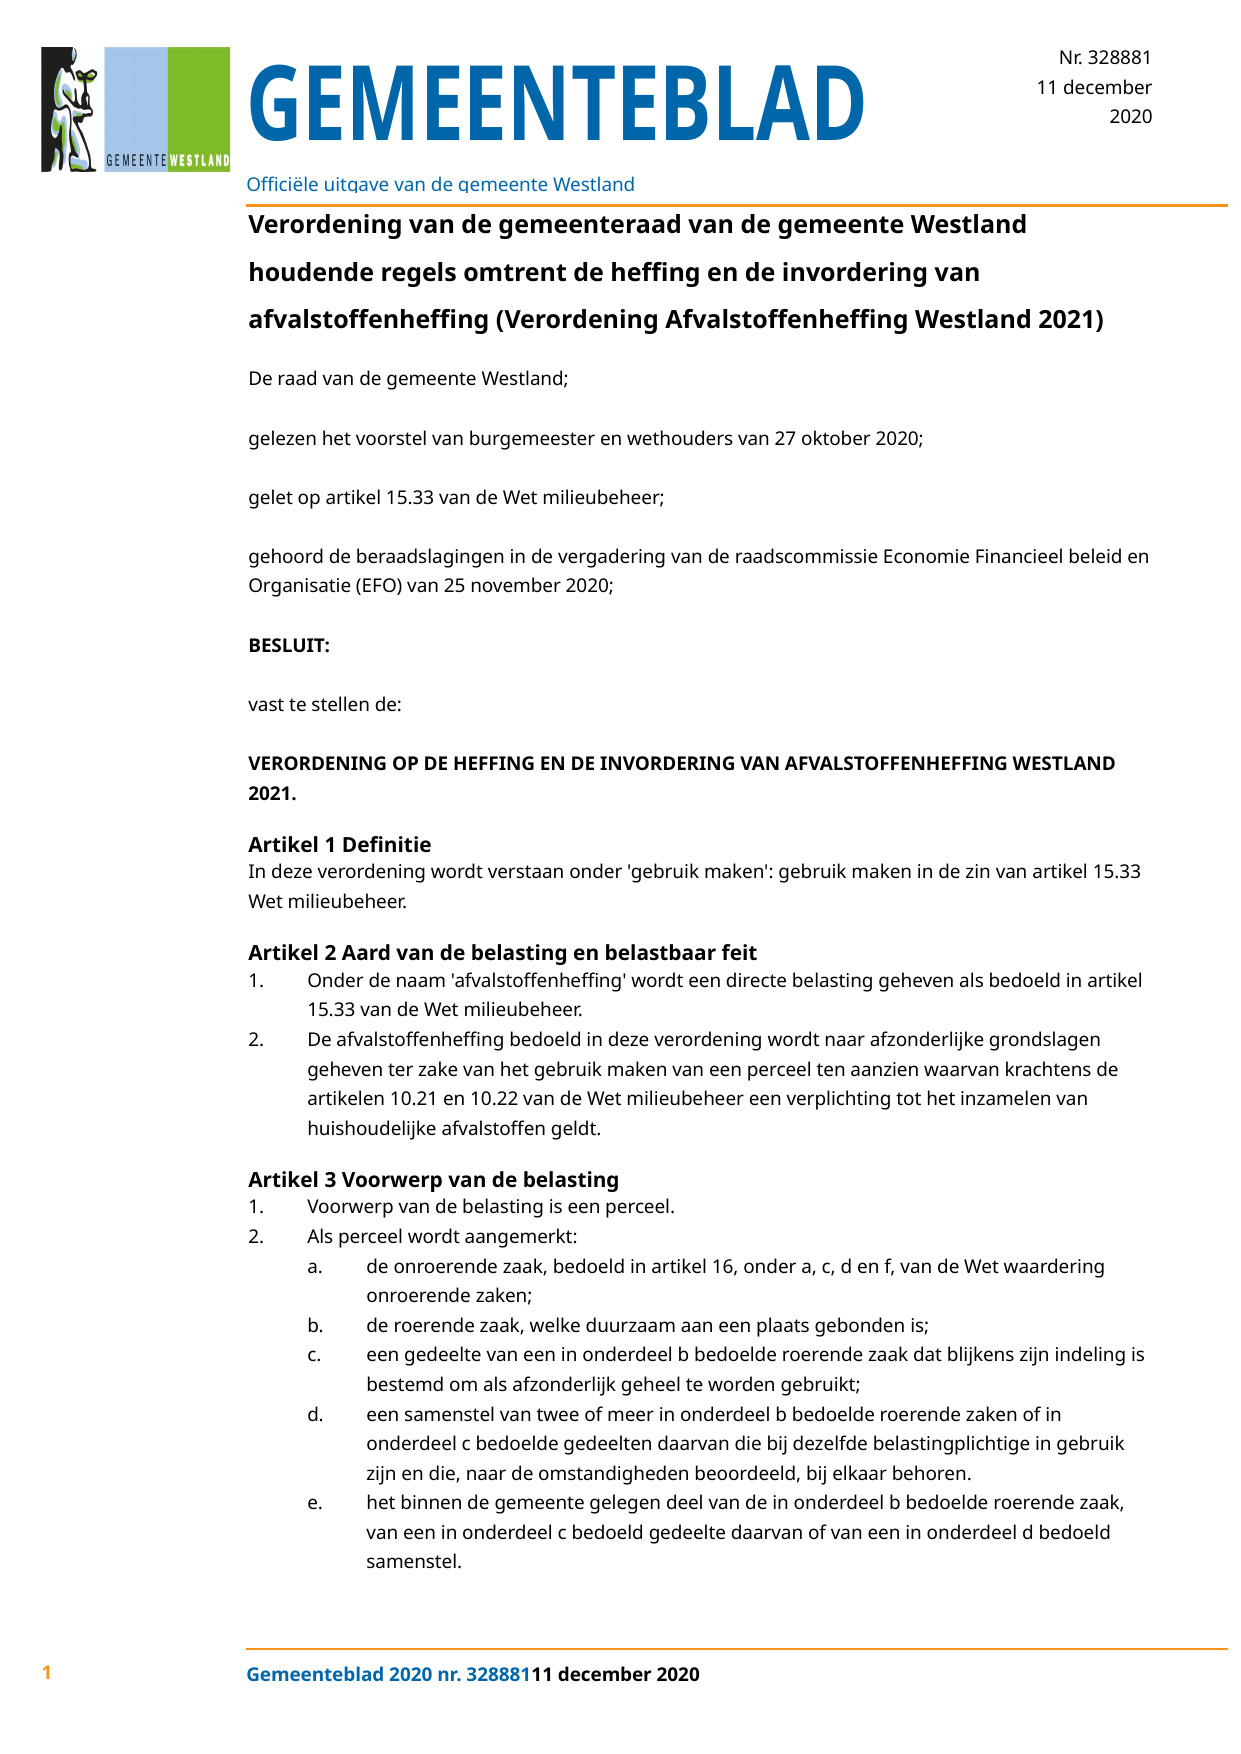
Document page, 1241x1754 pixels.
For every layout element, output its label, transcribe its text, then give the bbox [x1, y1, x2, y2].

list De afvalstoffenheffing bedoeld in deze verordening wordt naar afzonderlijke grondslagen geheven ter zake van het gebruik maken van een perceel ten aanzien waarvan krachtens de artikelen 10.21 en 10.22 van de Wet milieubeheer een verplichting tot het inzamelen van huishoudelijke afvalstoffen geldt. [248, 1026, 1152, 1141]
text vast te stellen de: [248, 691, 1152, 717]
text Artikel 2 Aard van de belasting en belastbaar feit [248, 938, 1152, 967]
text gelezen het voorstel van burgemeester en wethouders van 27 oktober 2020; [248, 425, 1152, 450]
text VERORDENING OP DE HEFFING EN DE INVORDERING VAN AFVALSTOFFENHEFFING WESTLAND 2021. [248, 750, 1152, 805]
list de roerende zaak, welke duurzaam aan een plaats gebonden is; [307, 1312, 1152, 1338]
list het binnen de gemeente gelegen deel van de in onderdeel b bedoelde roerende zaak, van een in onderdeel c bedoeld gedeelte daarvan of van een in onderdeel d bedoeld samenstel. [307, 1489, 1152, 1574]
list een samenstel van twee of meer in onderdeel b bedoelde roerende zaken of in onderdeel c bedoelde gedeelten daarvan die bij dezelfde belastingplichtige in gebruik zijn en die, naar de omstandigheden beoordeeld, bij elkaar behoren. [307, 1401, 1152, 1486]
list de onroerende zaak, bedoeld in artikel 16, onder a, c, d en f, van de Wet waardering onroerende zaken; [307, 1253, 1152, 1308]
list een gedeelte van een in onderdeel b bedoelde roerende zaak dat blijkens zijn indeling is bestemd om als afzonderlijk geheel te worden gebruikt; [307, 1342, 1152, 1397]
list Voorwerp van de belasting is een perceel. [248, 1194, 1152, 1219]
list Als perceel wordt aangemerkt: [248, 1223, 1152, 1249]
text Verordening van de gemeenteraad van de gemeente Westland houdende regels omtrent de heffing en de invordering van afvalstoffenheffing (Verordening Afvalstoffenheffing Westland 2021) [248, 207, 1152, 336]
text In deze verordening wordt verstaan onder 'gebruik maken': gebruik maken in de zin van artikel 15.33 Wet milieubeheer. [248, 858, 1152, 914]
list Onder de naam 'afvalstoffenheffing' wordt een directe belasting geheven als bedoeld in artikel 15.33 van de Wet milieubeheer. [248, 967, 1152, 1022]
text Artikel 1 Definitie [248, 830, 1152, 858]
text De raad van de gemeente Westland; [248, 366, 1152, 391]
text gelet op artikel 15.33 van de Wet milieubeheer; [248, 484, 1152, 509]
text BESLUIT: [248, 632, 1152, 657]
text Artikel 3 Voorwerp van de belasting [248, 1165, 1152, 1194]
text gehoord de beraadslagingen in de vergadering van de raadscommissie Economie Financieel beleid en Organisatie (EFO) van 25 november 2020; [248, 543, 1152, 598]
picture [41, 47, 231, 172]
